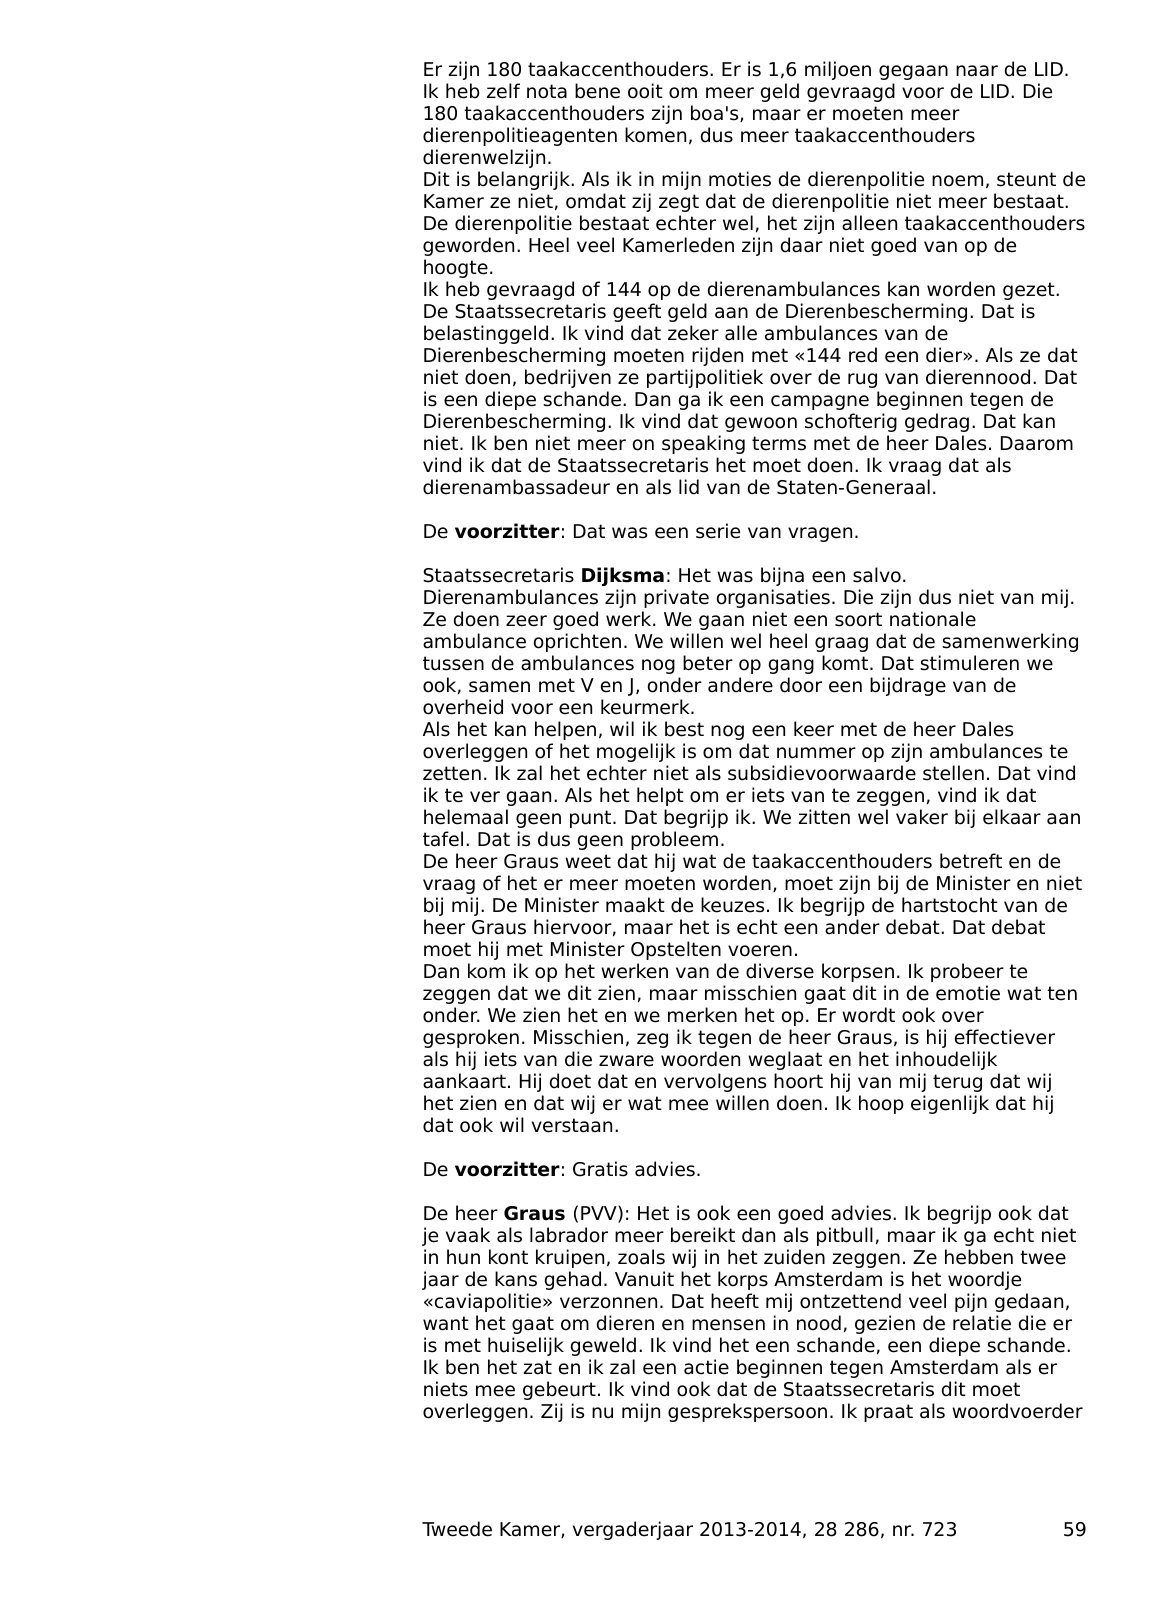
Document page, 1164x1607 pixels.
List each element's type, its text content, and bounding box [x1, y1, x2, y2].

text Er zijn 180 taakaccenthouders. Er is 1,6 miljoen gegaan naar de LID. Ik heb zelf nota bene ooit om meer geld gevraagd voor de LID. Die 180 taakaccenthouders zijn boa's, maar er moeten meer dierenpolitieagenten komen, dus meer taakaccenthouders dierenwelzijn. [422, 59, 1087, 169]
text Dit is belangrijk. Als ik in mijn moties de dierenpolitie noem, steunt de Kamer ze niet, omdat zij zegt dat de dierenpolitie niet meer bestaat. De dierenpolitie bestaat echter wel, het zijn alleen taakaccenthouders geworden. Heel veel Kamerleden zijn daar niet goed van op de hoogte. [422, 169, 1087, 279]
text Ik heb gevraagd of 144 op de dierenambulances kan worden gezet. De Staatssecretaris geeft geld aan de Dierenbescherming. Dat is belastinggeld. Ik vind dat zeker alle ambulances van de Dierenbescherming moeten rijden met «144 red een dier». Als ze dat niet doen, bedrijven ze partijpolitiek over de rug van dierennood. Dat is een diepe schande. Dan ga ik een campagne beginnen tegen de Dierenbescherming. Ik vind dat gewoon schofterig gedrag. Dat kan niet. Ik ben niet meer on speaking terms met de heer Dales. Daarom vind ik dat de Staatssecretaris het moet doen. Ik vraag dat als dierenambassadeur en als lid van de Staten-Generaal. [422, 279, 1087, 499]
text Als het kan helpen, wil ik best nog een keer met de heer Dales overleggen of het mogelijk is om dat nummer op zijn ambulances te zetten. Ik zal het echter niet als subsidievoorwaarde stellen. Dat vind ik te ver gaan. Als het helpt om er iets van te zeggen, vind ik dat helemaal geen punt. Dat begrijp ik. We zitten wel vaker bij elkaar aan tafel. Dat is dus geen probleem. [422, 719, 1087, 851]
text De heer Graus (PVV): Het is ook een goed advies. Ik begrijp ook dat je vaak als labrador meer bereikt dan als pitbull, maar ik ga echt niet in hun kont kruipen, zoals wij in het zuiden zeggen. Ze hebben twee jaar de kans gehad. Vanuit het korps Amsterdam is het woordje «caviapolitie» verzonnen. Dat heeft mij ontzettend veel pijn gedaan, want het gaat om dieren en mensen in nood, gezien de relatie die er is met huiselijk geweld. Ik vind het een schande, een diepe schande. Ik ben het zat en ik zal een actie beginnen tegen Amsterdam als er niets mee gebeurt. Ik vind ook dat de Staatssecretaris dit moet overleggen. Zij is nu mijn gesprekspersoon. Ik praat als woordvoerder [422, 1203, 1087, 1423]
text De voorzitter: Dat was een serie van vragen. [422, 521, 1087, 543]
text Staatssecretaris Dijksma: Het was bijna een salvo. Dierenambulances zijn private organisaties. Die zijn dus niet van mij. Ze doen zeer goed werk. We gaan niet een soort nationale ambulance oprichten. We willen wel heel graag dat de samenwerking tussen de ambulances nog beter op gang komt. Dat stimuleren we ook, samen met V en J, onder andere door een bijdrage van de overheid voor een keurmerk. [422, 565, 1087, 719]
text Dan kom ik op het werken van de diverse korpsen. Ik probeer te zeggen dat we dit zien, maar misschien gaat dit in de emotie wat ten onder. We zien het en we merken het op. Er wordt ook over gesproken. Misschien, zeg ik tegen de heer Graus, is hij effectiever als hij iets van die zware woorden weglaat en het inhoudelijk aankaart. Hij doet dat en vervolgens hoort hij van mij terug dat wij het zien en dat wij er wat mee willen doen. Ik hoop eigenlijk dat hij dat ook wil verstaan. [422, 961, 1087, 1136]
text De voorzitter: Gratis advies. [422, 1159, 1087, 1181]
text De heer Graus weet dat hij wat de taakaccenthouders betreft en de vraag of het er meer moeten worden, moet zijn bij de Minister en niet bij mij. De Minister maakt de keuzes. Ik begrijp de hartstocht van de heer Graus hiervoor, maar het is echt een ander debat. Dat debat moet hij met Minister Opstelten voeren. [422, 851, 1087, 961]
